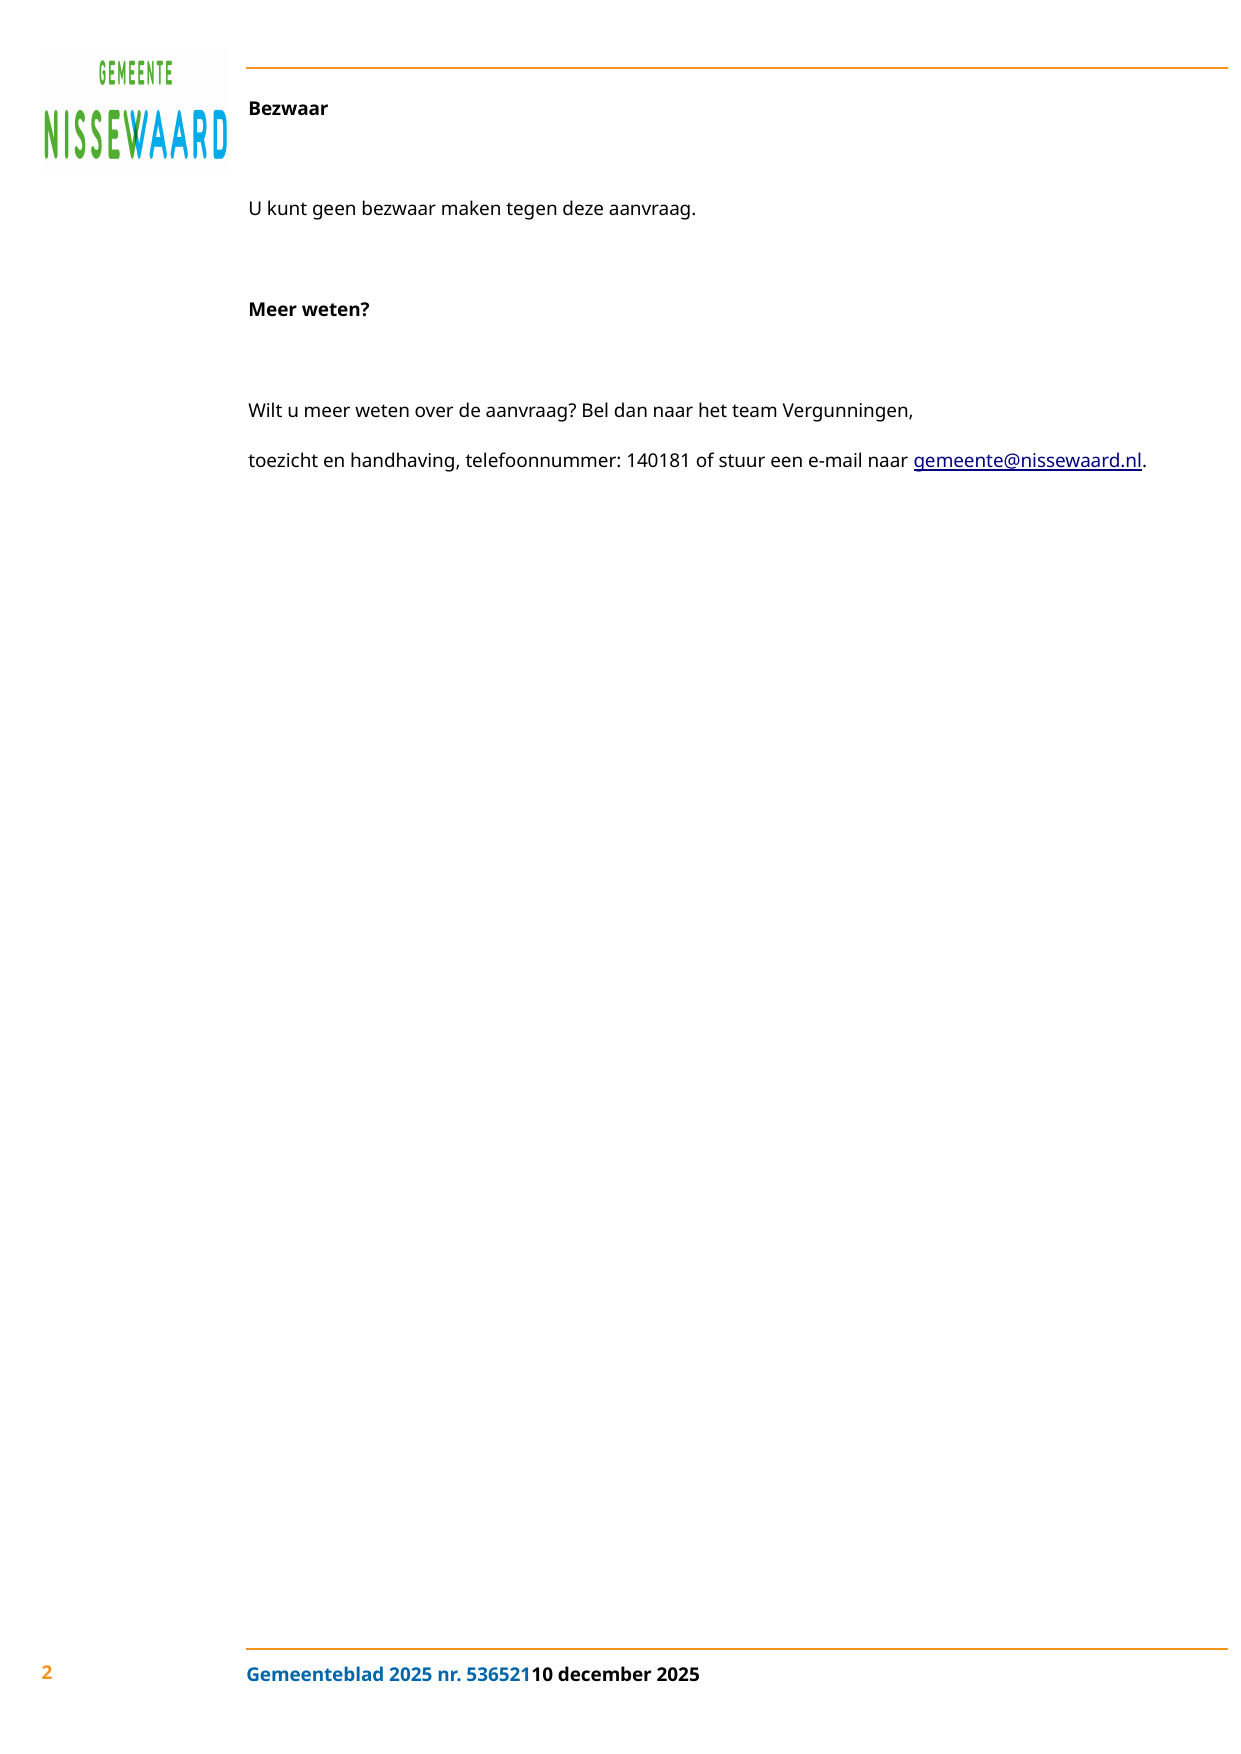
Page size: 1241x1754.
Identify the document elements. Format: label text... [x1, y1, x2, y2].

text U kunt geen bezwaar maken tegen deze aanvraag. [248, 196, 1152, 221]
picture [41, 47, 231, 172]
text toezicht en handhaving, telefoonnummer: 140181 of stuur een e-mail naar gemeente@nissewaard.nl. [248, 448, 1152, 473]
text Bezwaar [248, 95, 1152, 121]
text Meer weten? [248, 296, 1152, 322]
text Wilt u meer weten over de aanvraag? Bel dan naar het team Vergunningen, [248, 397, 1152, 423]
